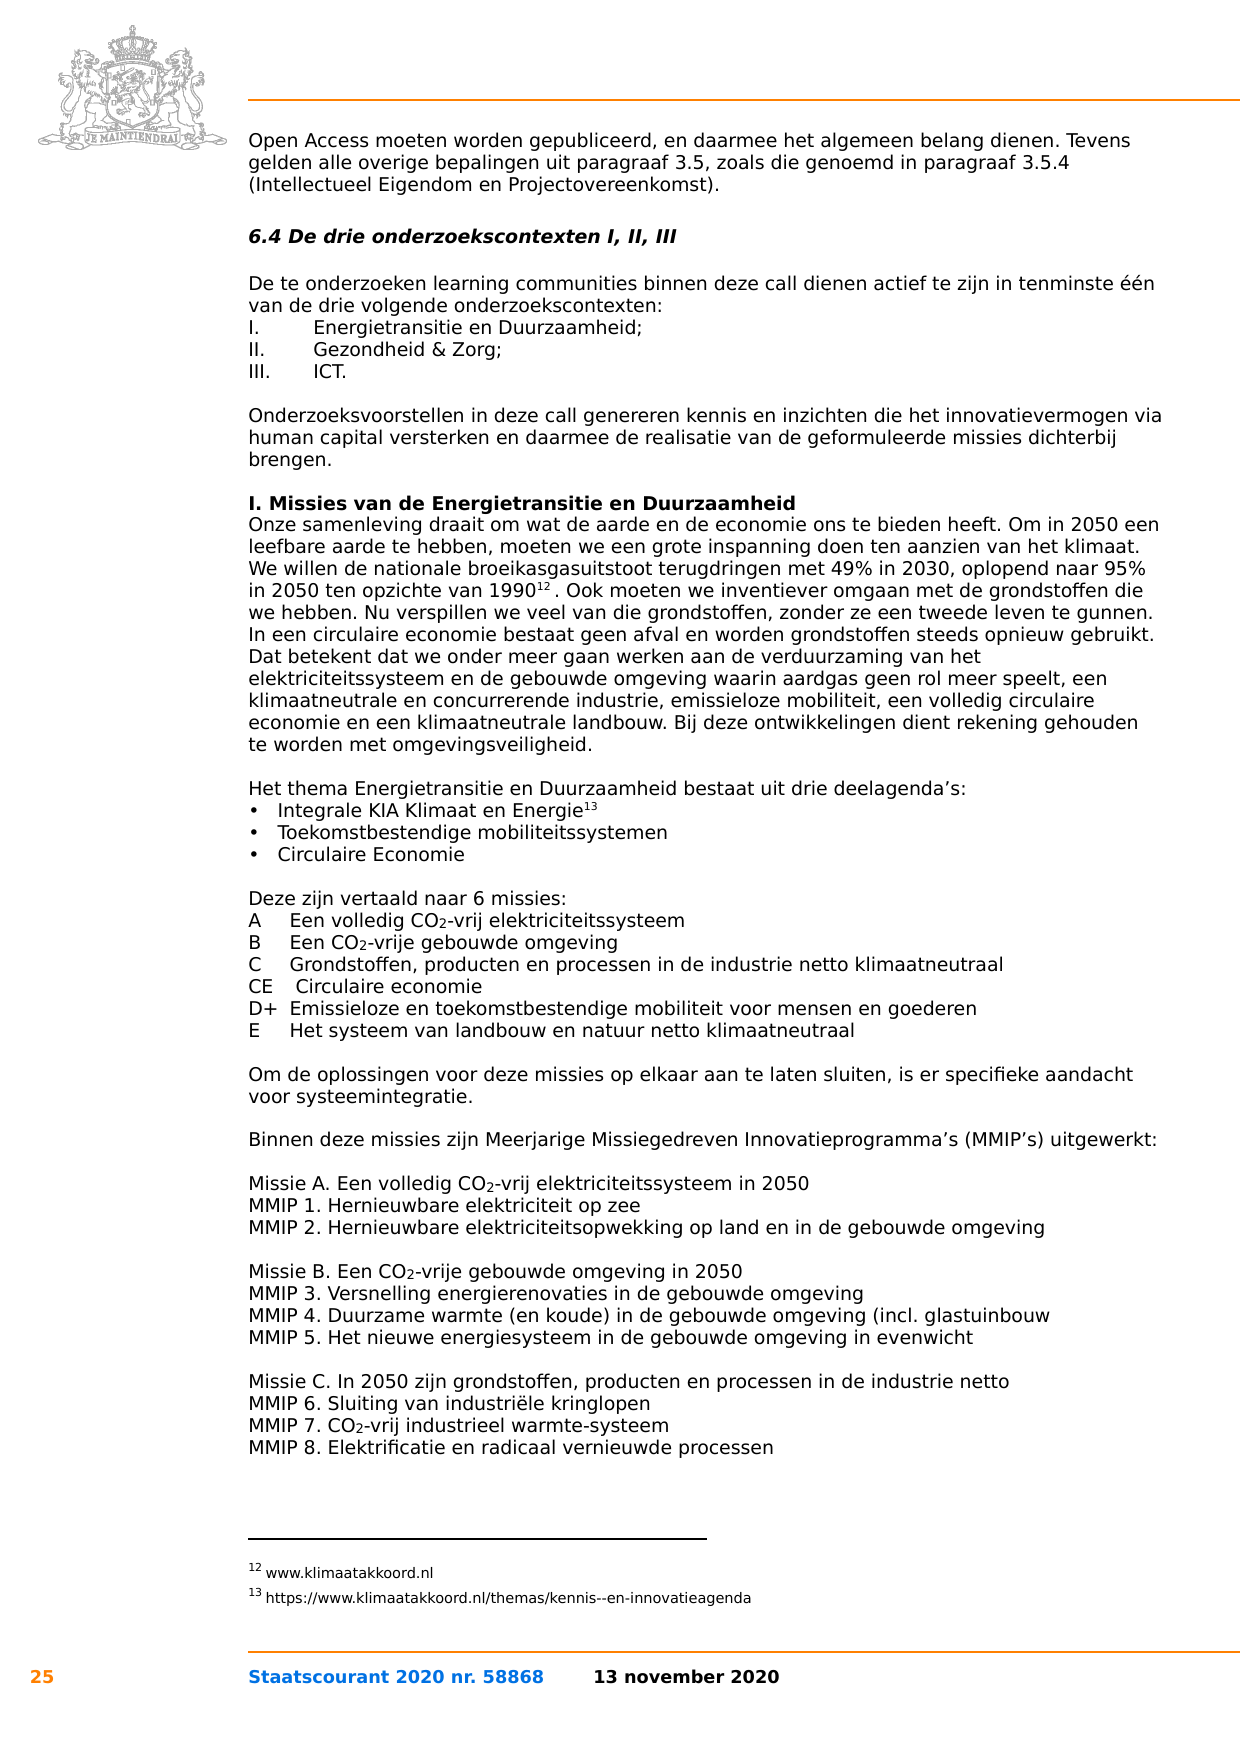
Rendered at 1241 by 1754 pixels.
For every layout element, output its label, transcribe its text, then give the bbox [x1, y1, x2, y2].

text www.klimaatakkoord.nl [248, 1561, 1163, 1583]
text MMIP 2. Hernieuwbare elektriciteitsopwekking op land en in de gebouwde omgeving [248, 1217, 1163, 1239]
picture [38, 25, 227, 150]
text Missie C. In 2050 zijn grondstoffen, producten en processen in de industrie netto [248, 1371, 1163, 1393]
text B Een CO2-vrije gebouwde omgeving [248, 932, 1163, 954]
text C Grondstoffen, producten en processen in de industrie netto klimaatneutraal [248, 954, 1163, 976]
text Binnen deze missies zijn Meerjarige Missiegedreven Innovatieprogramma’s (MMIP’s) uitgewerkt: [248, 1129, 1163, 1151]
text Open Access moeten worden gepubliceerd, en daarmee het algemeen belang dienen. Tevens gelden alle overige bepalingen uit paragraaf 3.5, zoals die genoemd in paragraaf 3.5.4 (Intellectueel Eigendom en Projectovereenkomst). [248, 130, 1163, 196]
text • Circulaire Economie [248, 844, 1163, 866]
text Het thema Energietransitie en Duurzaamheid bestaat uit drie deelagenda’s: [248, 778, 1163, 800]
text • Integrale KIA Klimaat en Energie [248, 800, 1163, 822]
text https://www.klimaatakkoord.nl/themas/kennis--en-innovatieagenda [248, 1586, 1163, 1608]
text I. Missies van de Energietransitie en Duurzaamheid [248, 492, 1163, 514]
text MMIP 3. Versnelling energierenovaties in de gebouwde omgeving [248, 1283, 1163, 1305]
text MMIP 1. Hernieuwbare elektriciteit op zee [248, 1195, 1163, 1217]
text Om de oplossingen voor deze missies op elkaar aan te laten sluiten, is er specifieke aandacht voor systeemintegratie. [248, 1063, 1163, 1107]
subtitle 6.4 De drie onderzoekscontexten I, II, III [248, 226, 1163, 248]
text A Een volledig CO2-vrij elektriciteitssysteem [248, 910, 1163, 932]
text MMIP 8. Elektrificatie en radicaal vernieuwde processen [248, 1437, 1163, 1459]
text Missie A. Een volledig CO2-vrij elektriciteitssysteem in 2050 [248, 1173, 1163, 1195]
text D+ Emissieloze en toekomstbestendige mobiliteit voor mensen en goederen [248, 998, 1163, 1020]
text De te onderzoeken learning communities binnen deze call dienen actief te zijn in tenminste één van de drie volgende onderzoekscontexten: [248, 273, 1163, 317]
text • Toekomstbestendige mobiliteitssystemen [248, 822, 1163, 844]
text CE Circulaire economie [248, 976, 1163, 998]
text MMIP 4. Duurzame warmte (en koude) in de gebouwde omgeving (incl. glastuinbouw [248, 1305, 1163, 1327]
text Onze samenleving draait om wat de aarde en de economie ons te bieden heeft. Om in 2050 een leefbare aarde te hebben, moeten we een grote inspanning doen ten aanzien van het klimaat. We willen de nationale broeikasgasuitstoot terugdringen met 49% in 2030, oplopend naar 95% in 2050 ten opzichte van 1990. Ook moeten we inventiever omgaan met de grondstoffen die we hebben. Nu verspillen we veel van die grondstoffen, zonder ze een tweede leven te gunnen. In een circulaire economie bestaat geen afval en worden grondstoffen steeds opnieuw gebruikt. Dat betekent dat we onder meer gaan werken aan de verduurzaming van het elektriciteitssysteem en de gebouwde omgeving waarin aardgas geen rol meer speelt, een klimaatneutrale en concurrerende industrie, emissieloze mobiliteit, een volledig circulaire economie en een klimaatneutrale landbouw. Bij deze ontwikkelingen dient rekening gehouden te worden met omgevingsveiligheid. [248, 514, 1163, 756]
text II. Gezondheid & Zorg; [248, 339, 1163, 361]
text Missie B. Een CO2-vrije gebouwde omgeving in 2050 [248, 1261, 1163, 1283]
text Onderzoeksvoorstellen in deze call genereren kennis en inzichten die het innovatievermogen via human capital versterken en daarmee de realisatie van de geformuleerde missies dichterbij brengen. [248, 404, 1163, 471]
text III. ICT. [248, 361, 1163, 383]
text I. Energietransitie en Duurzaamheid; [248, 317, 1163, 339]
text MMIP 5. Het nieuwe energiesysteem in de gebouwde omgeving in evenwicht [248, 1327, 1163, 1349]
text MMIP 6. Sluiting van industriële kringlopen [248, 1393, 1163, 1415]
text MMIP 7. CO2-vrij industrieel warmte-systeem [248, 1415, 1163, 1437]
text Deze zijn vertaald naar 6 missies: [248, 888, 1163, 910]
text E Het systeem van landbouw en natuur netto klimaatneutraal [248, 1020, 1163, 1042]
